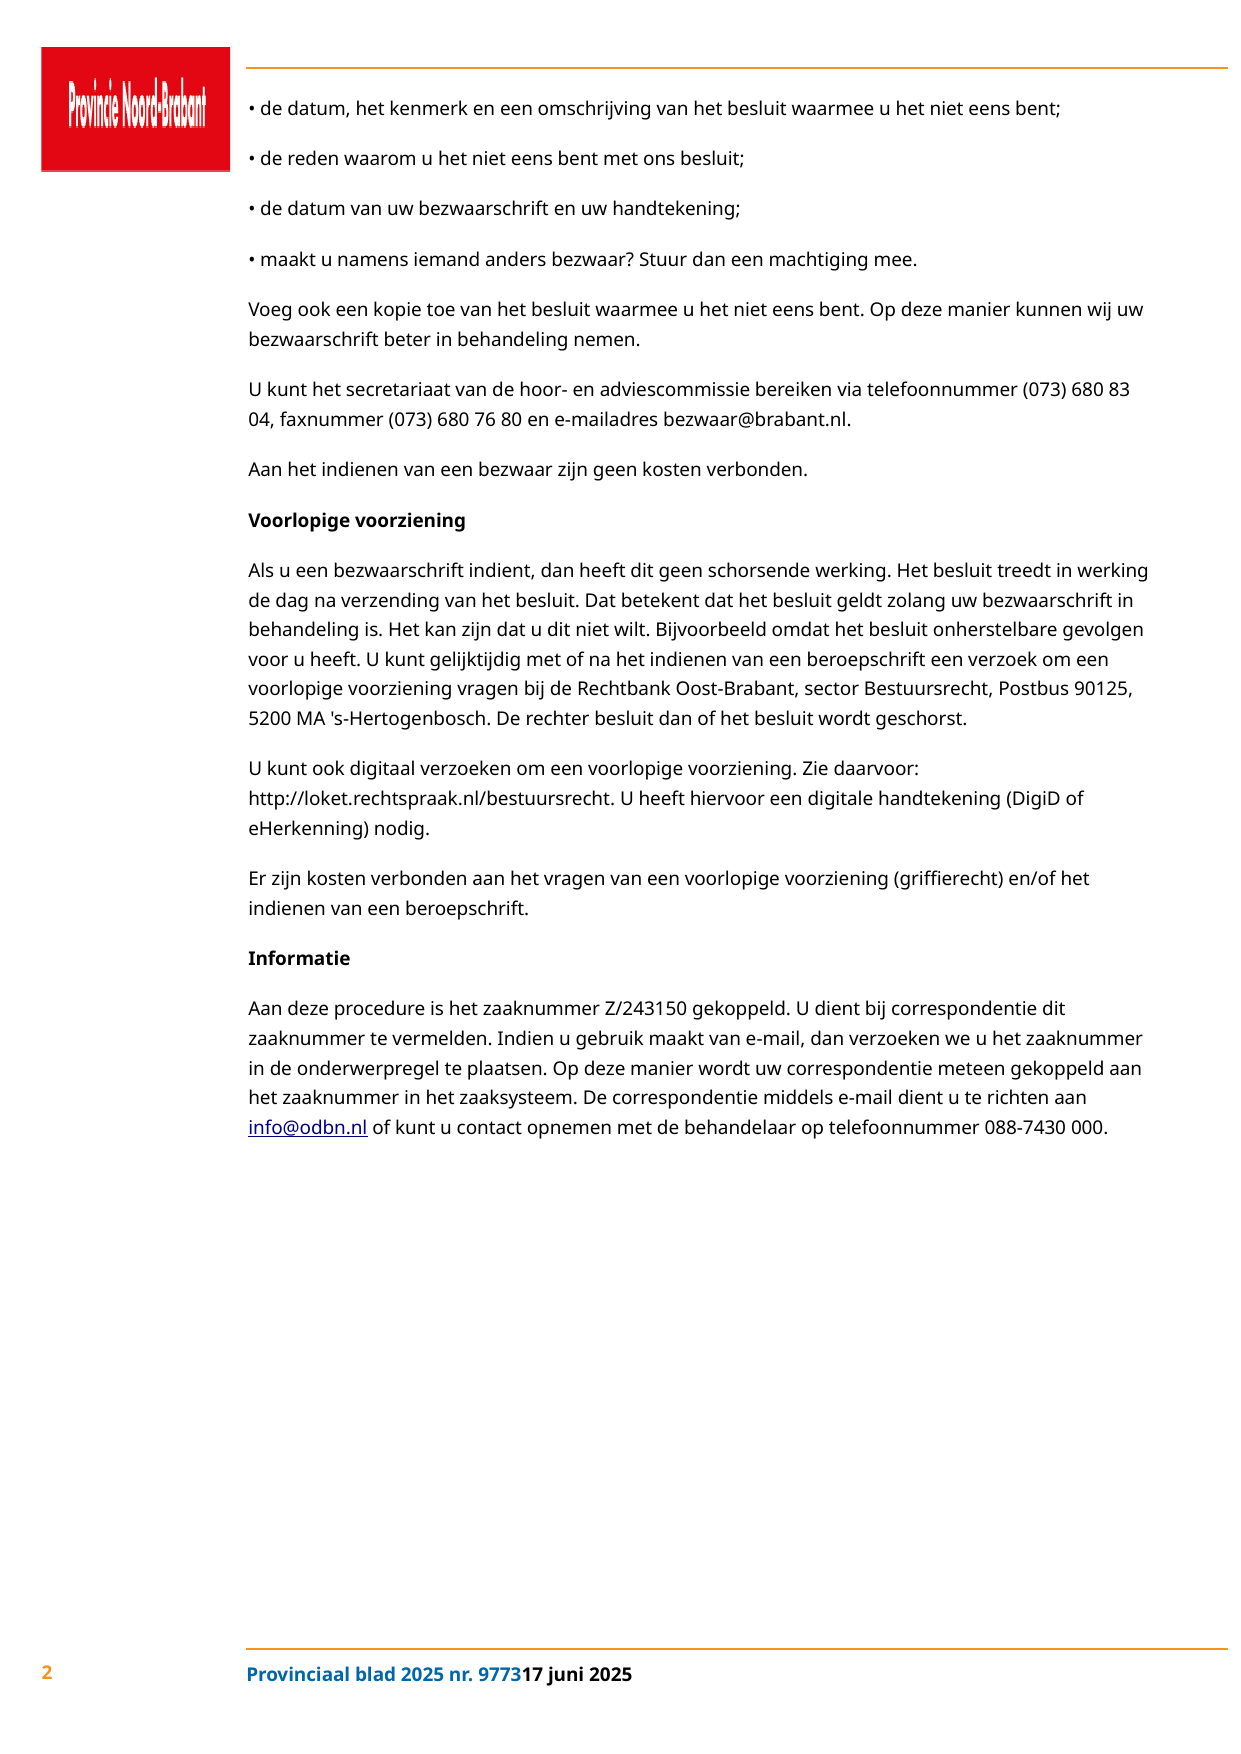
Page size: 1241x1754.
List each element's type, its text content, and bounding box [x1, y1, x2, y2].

picture [41, 47, 231, 172]
text Aan het indienen van een bezwaar zijn geen kosten verbonden. [248, 456, 1152, 482]
text Er zijn kosten verbonden aan het vragen van een voorlopige voorziening (griffierecht) en/of het indienen van een beroepschrift. [248, 865, 1152, 921]
text Als u een bezwaarschrift indient, dan heeft dit geen schorsende werking. Het besluit treedt in werking de dag na verzending van het besluit. Dat betekent dat het besluit geldt zolang uw bezwaarschrift in behandeling is. Het kan zijn dat u dit niet wilt. Bijvoorbeeld omdat het besluit onherstelbare gevolgen voor u heeft. U kunt gelijktijdig met of na het indienen van een beroepschrift een verzoek om een voorlopige voorziening vragen bij de Rechtbank Oost-Brabant, sector Bestuursrecht, Postbus 90125, 5200 MA 's‑Hertogenbosch. De rechter besluit dan of het besluit wordt geschorst. [248, 557, 1152, 731]
text • de reden waarom u het niet eens bent met ons besluit; [248, 145, 1152, 171]
text • de datum van uw bezwaarschrift en uw handtekening; [248, 196, 1152, 221]
text Informatie [248, 945, 1152, 971]
text • de datum, het kenmerk en een omschrijving van het besluit waarmee u het niet eens bent; [248, 95, 1152, 121]
text U kunt ook digitaal verzoeken om een voorlopige voorziening. Zie daarvoor: http://loket.rechtspraak.nl/bestuursrecht. U heeft hiervoor een digitale handtekening (DigiD of eHerkenning) nodig. [248, 756, 1152, 841]
text Voeg ook een kopie toe van het besluit waarmee u het niet eens bent. Op deze manier kunnen wij uw bezwaarschrift beter in behandeling nemen. [248, 296, 1152, 352]
text • maakt u namens iemand anders bezwaar? Stuur dan een machtiging mee. [248, 246, 1152, 272]
text Voorlopige voorziening [248, 507, 1152, 533]
text Aan deze procedure is het zaaknummer Z/243150 gekoppeld. U dient bij correspondentie dit zaaknummer te vermelden. Indien u gebruik maakt van e-mail, dan verzoeken we u het zaaknummer in de onderwerpregel te plaatsen. Op deze manier wordt uw correspondentie meteen gekoppeld aan het zaaknummer in het zaaksysteem. De correspondentie middels e-mail dient u te richten aan info@odbn.nl of kunt u contact opnemen met de behandelaar op telefoonnummer 088-7430 000. [248, 996, 1152, 1140]
text U kunt het secretariaat van de hoor- en adviescommissie bereiken via telefoonnummer (073) 680 83 04, faxnummer (073) 680 76 80 en e-mailadres bezwaar@brabant.nl. [248, 376, 1152, 432]
